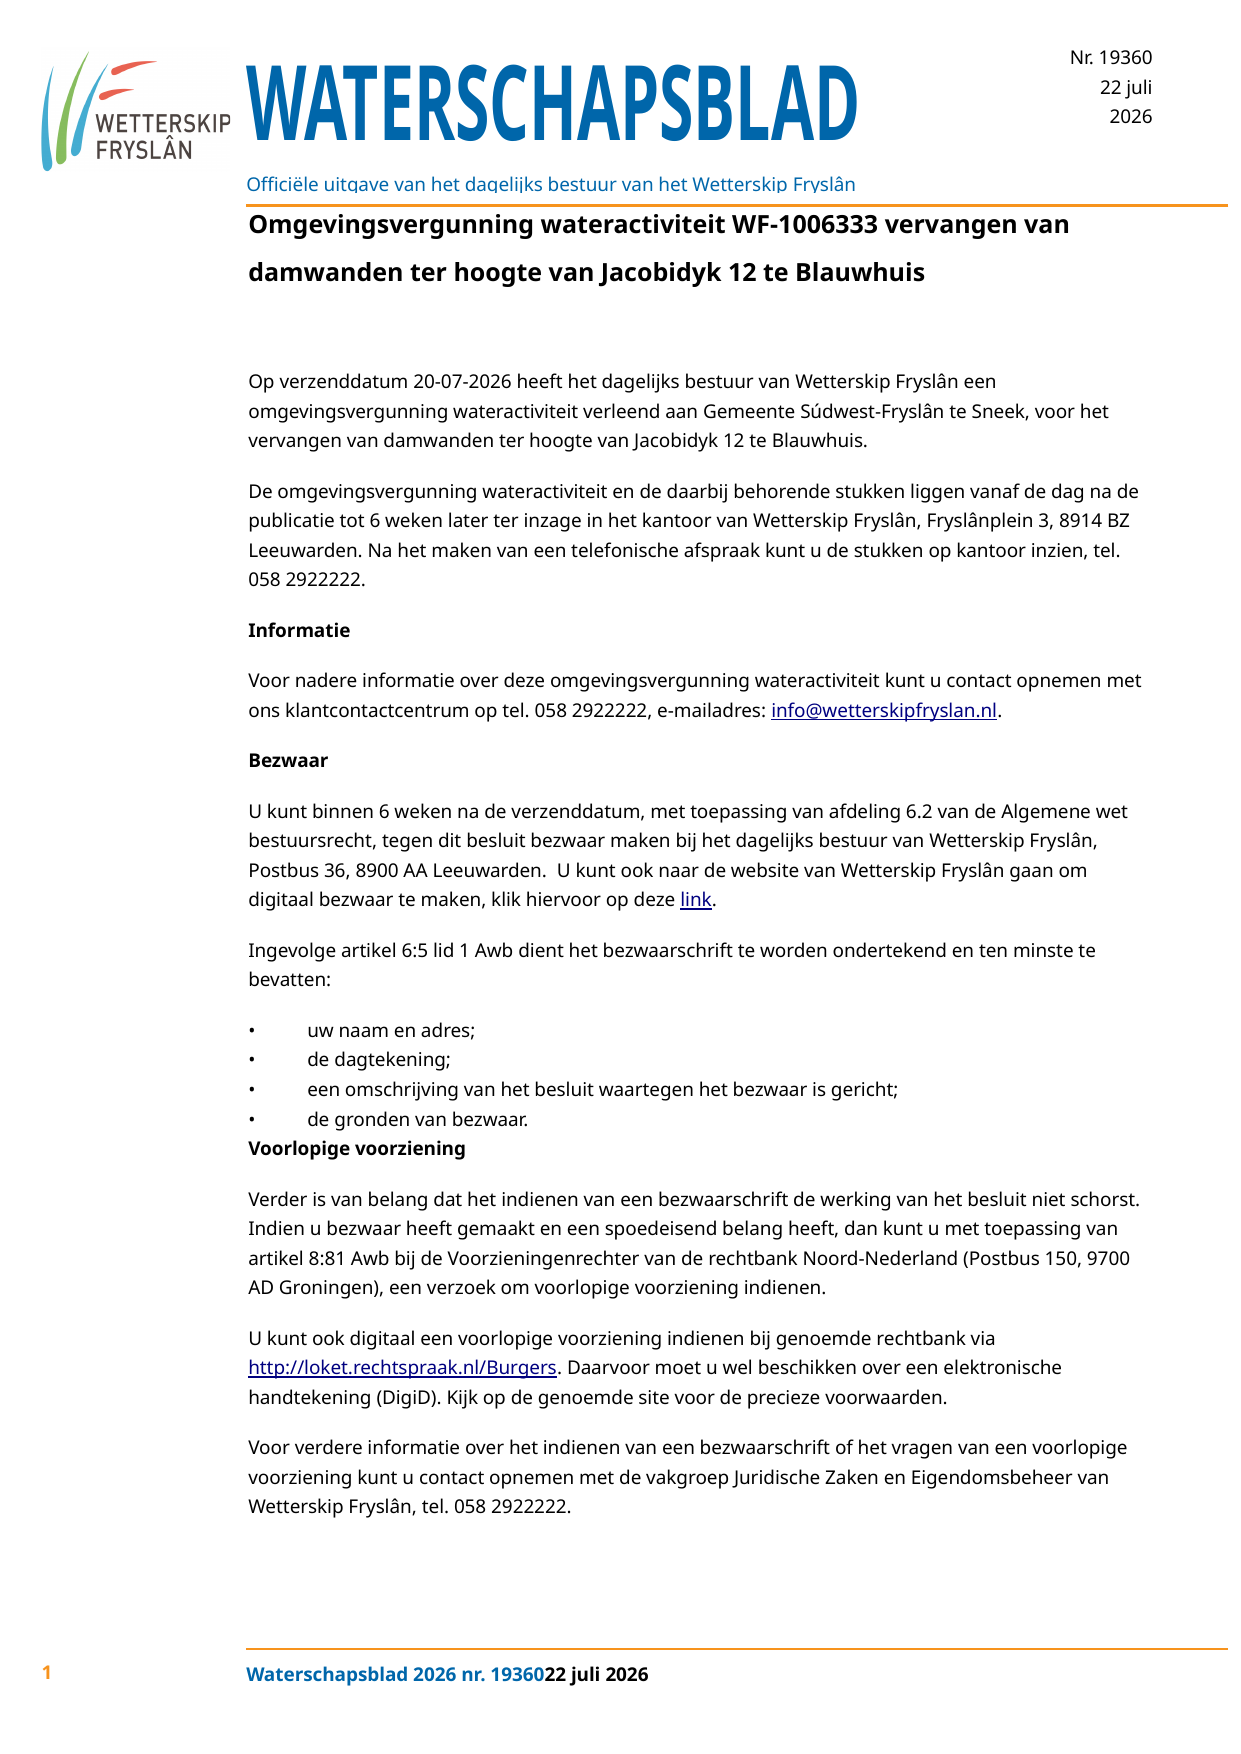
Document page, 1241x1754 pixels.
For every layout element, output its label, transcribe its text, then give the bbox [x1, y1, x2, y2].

text Informatie [248, 617, 1152, 643]
list een omschrijving van het besluit waartegen het bezwaar is gericht; [248, 1076, 1152, 1102]
text U kunt ook digitaal een voorlopige voorziening indienen bij genoemde rechtbank via http://loket.rechtspraak.nl/Burgers. Daarvoor moet u wel beschikken over een elektronische handtekening (DigiD). Kijk op de genoemde site voor de precieze voorwaarden. [248, 1325, 1152, 1410]
text Ingevolge artikel 6:5 lid 1 Awb dient het bezwaarschrift te worden ondertekend en ten minste te bevatten: [248, 937, 1152, 992]
text Voor nadere informatie over deze omgevingsvergunning wateractiviteit kunt u contact opnemen met ons klantcontactcentrum op tel. 058 2922222, e-mailadres: info@wetterskipfryslan.nl. [248, 667, 1152, 723]
text Omgevingsvergunning wateractiviteit WF-1006333 vervangen van damwanden ter hoogte van Jacobidyk 12 te Blauwhuis [248, 207, 1152, 288]
text Voor verdere informatie over het indienen van een bezwaarschrift of het vragen van een voorlopige voorziening kunt u contact opnemen met de vakgroep Juridische Zaken en Eigendomsbeheer van Wetterskip Fryslân, tel. 058 2922222. [248, 1434, 1152, 1519]
list de gronden van bezwaar. [248, 1106, 1152, 1132]
list de dagtekening; [248, 1047, 1152, 1072]
text Voorlopige voorziening [248, 1135, 1152, 1161]
text Bezwaar [248, 747, 1152, 773]
picture [41, 47, 231, 172]
text U kunt binnen 6 weken na de verzenddatum, met toepassing van afdeling 6.2 van de Algemene wet bestuursrecht, tegen dit besluit bezwaar maken bij het dagelijks bestuur van Wetterskip Fryslân, Postbus 36, 8900 AA Leeuwarden. U kunt ook naar de website van Wetterskip Fryslân gaan om digitaal bezwaar te maken, klik hiervoor op deze link. [248, 798, 1152, 912]
text De omgevingsvergunning wateractiviteit en de daarbij behorende stukken liggen vanaf de dag na de publicatie tot 6 weken later ter inzage in het kantoor van Wetterskip Fryslân, Fryslânplein 3, 8914 BZ Leeuwarden. Na het maken van een telefonische afspraak kunt u de stukken op kantoor inzien, tel. 058 2922222. [248, 478, 1152, 592]
text Op verzenddatum 20-07-2026 heeft het dagelijks bestuur van Wetterskip Fryslân een omgevingsvergunning wateractiviteit verleend aan Gemeente Súdwest-Fryslân te Sneek, voor het vervangen van damwanden ter hoogte van Jacobidyk 12 te Blauwhuis. [248, 368, 1152, 453]
text Verder is van belang dat het indienen van een bezwaarschrift de werking van het besluit niet schorst. Indien u bezwaar heeft gemaakt en een spoedeisend belang heeft, dan kunt u met toepassing van artikel 8:81 Awb bij de Voorzieningenrechter van de rechtbank Noord-Nederland (Postbus 150, 9700 AD Groningen), een verzoek om voorlopige voorziening indienen. [248, 1186, 1152, 1300]
list uw naam en adres; [248, 1017, 1152, 1043]
